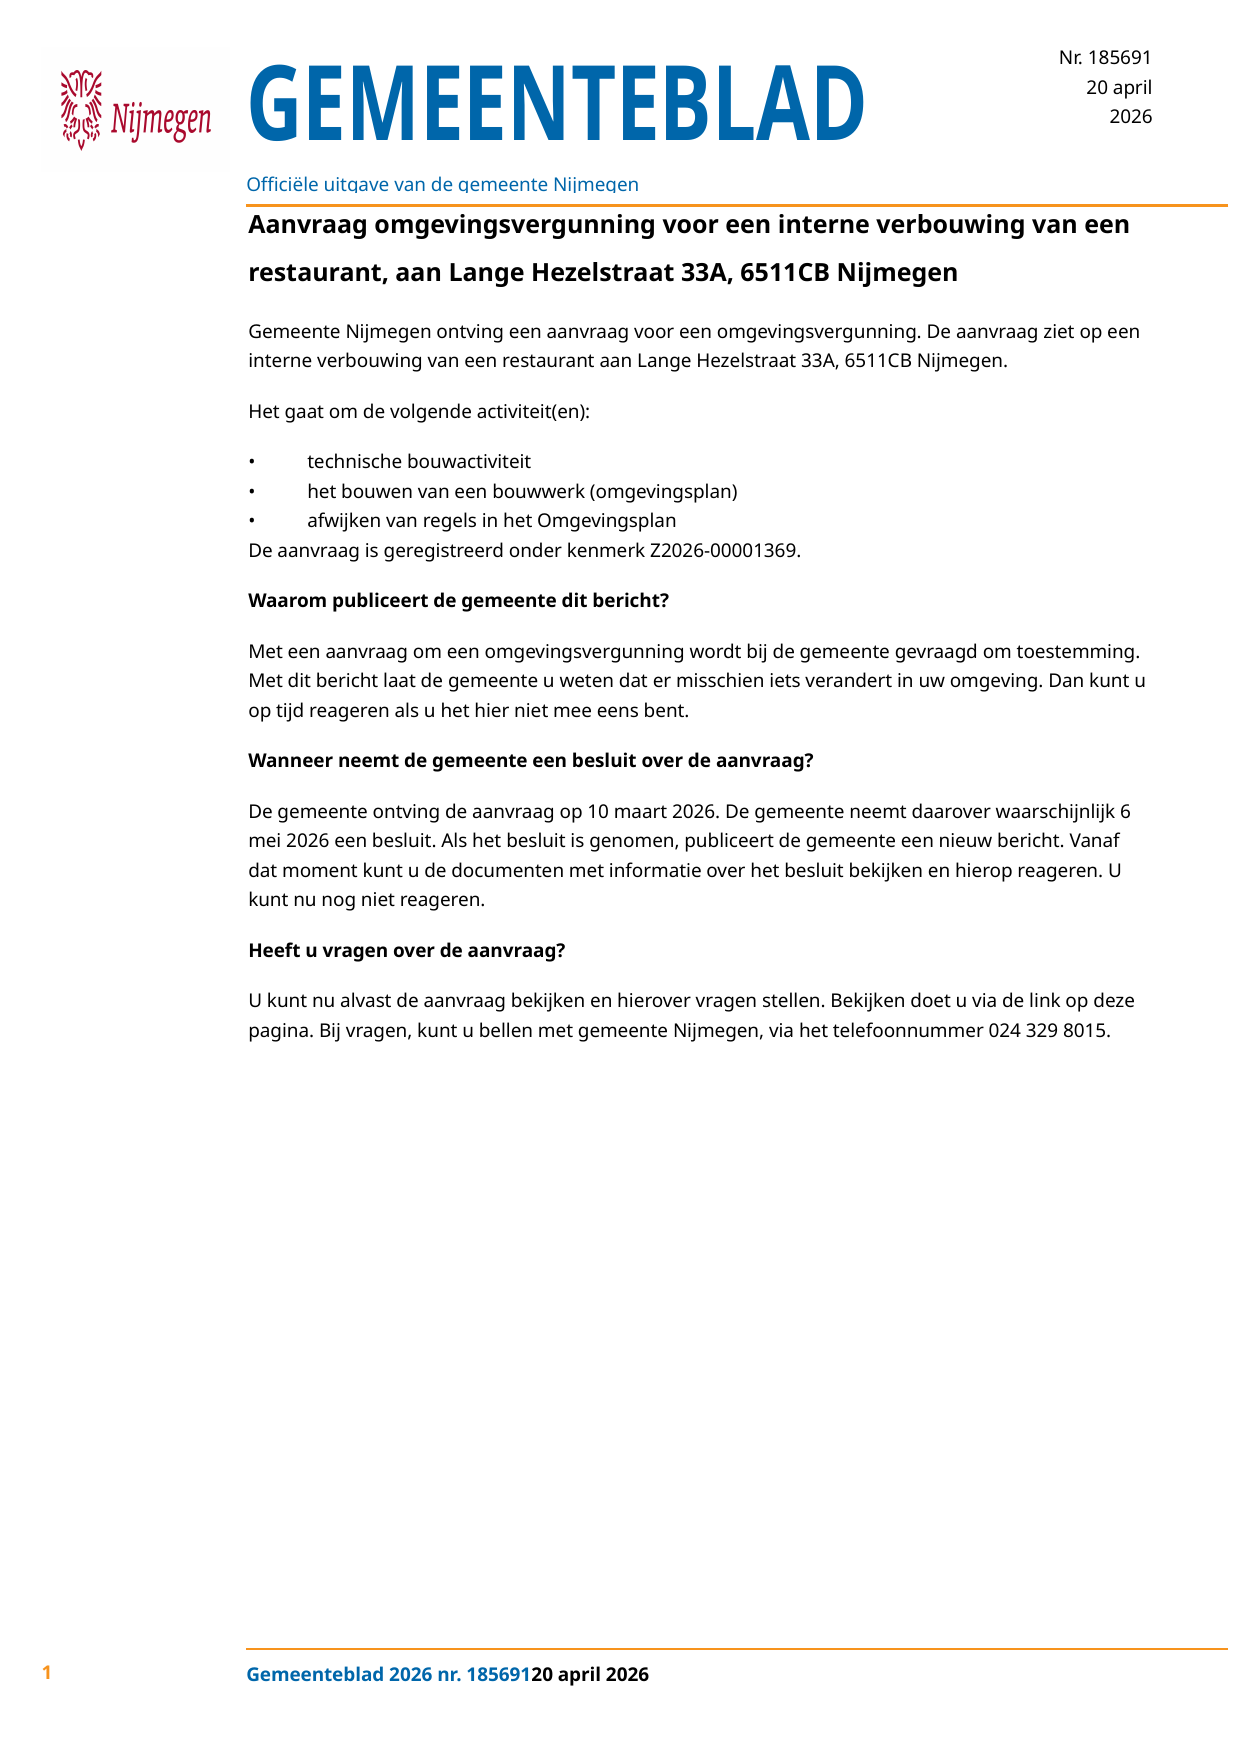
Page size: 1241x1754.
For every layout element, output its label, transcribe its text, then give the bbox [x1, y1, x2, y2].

text U kunt nu alvast de aanvraag bekijken en hierover vragen stellen. Bekijken doet u via de link op deze pagina. Bij vragen, kunt u bellen met gemeente Nijmegen, via het telefoonnummer 024 329 8015. [248, 987, 1152, 1043]
list technische bouwactiviteit [248, 448, 1152, 474]
text De aanvraag is geregistreerd onder kenmerk Z2026-00001369. [248, 537, 1152, 563]
text Wanneer neemt de gemeente een besluit over de aanvraag? [248, 747, 1152, 773]
text De gemeente ontving de aanvraag op 10 maart 2026. De gemeente neemt daarover waarschijnlijk 6 mei 2026 een besluit. Als het besluit is genomen, publiceert de gemeente een nieuw bericht. Vanaf dat moment kunt u de documenten met informatie over het besluit bekijken en hierop reageren. U kunt nu nog niet reageren. [248, 798, 1152, 912]
text Gemeente Nijmegen ontving een aanvraag voor een omgevingsvergunning. De aanvraag ziet op een interne verbouwing van een restaurant aan Lange Hezelstraat 33A, 6511CB Nijmegen. [248, 318, 1152, 373]
text Met een aanvraag om een omgevingsvergunning wordt bij de gemeente gevraagd om toestemming. Met dit bericht laat de gemeente u weten dat er misschien iets verandert in uw omgeving. Dan kunt u op tijd reageren als u het hier niet mee eens bent. [248, 638, 1152, 723]
list afwijken van regels in het Omgevingsplan [248, 507, 1152, 533]
picture [41, 47, 231, 172]
text Heeft u vragen over de aanvraag? [248, 937, 1152, 963]
text Het gaat om de volgende activiteit(en): [248, 398, 1152, 424]
list het bouwen van een bouwwerk (omgevingsplan) [248, 478, 1152, 504]
text Waarom publiceert de gemeente dit bericht? [248, 587, 1152, 613]
text Aanvraag omgevingsvergunning voor een interne verbouwing van een restaurant, aan Lange Hezelstraat 33A, 6511CB Nijmegen [248, 207, 1152, 288]
